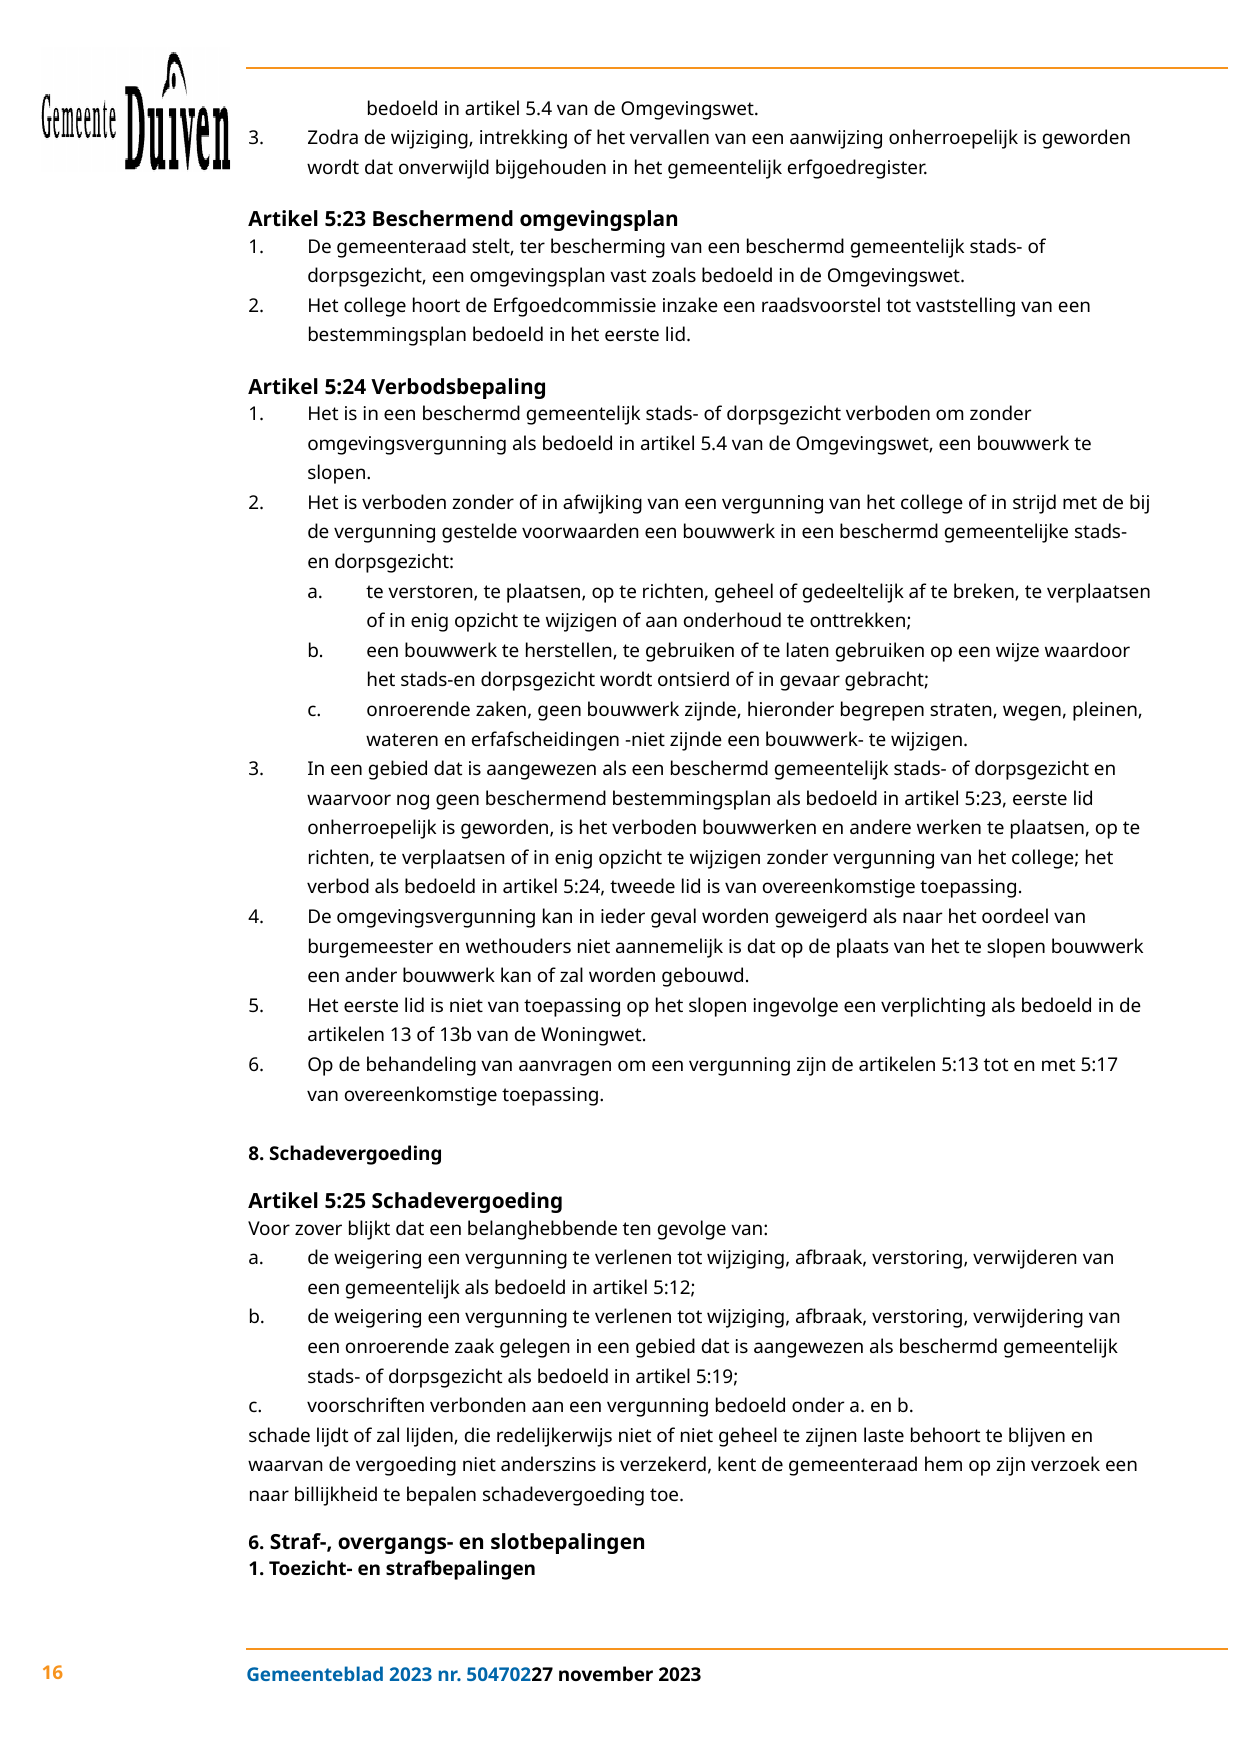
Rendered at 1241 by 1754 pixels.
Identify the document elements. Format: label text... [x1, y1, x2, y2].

list Het is in een beschermd gemeentelijk stads- of dorpsgezicht verboden om zonder omgevingsvergunning als bedoeld in artikel 5.4 van de Omgevingswet, een bouwwerk te slopen. [248, 400, 1152, 485]
list Zodra de wijziging, intrekking of het vervallen van een aanwijzing onherroepelijk is geworden wordt dat onverwijld bijgehouden in het gemeentelijk erfgoedregister. [248, 124, 1152, 180]
list te verstoren, te plaatsen, op te richten, geheel of gedeeltelijk af te breken, te verplaatsen of in enig opzicht te wijzigen of aan onderhoud te onttrekken; [307, 578, 1152, 633]
list onroerende zaken, geen bouwwerk zijnde, hieronder begrepen straten, wegen, pleinen, wateren en erfafscheidingen -niet zijnde een bouwwerk- te wijzigen. [307, 696, 1152, 752]
text Voor zover blijkt dat een belanghebbende ten gevolge van: [248, 1215, 1152, 1241]
list voorschriften verbonden aan een vergunning bedoeld onder a. en b. [248, 1392, 1152, 1418]
text Artikel 5:25 Schadevergoeding [248, 1187, 1152, 1215]
list Het eerste lid is niet van toepassing op het slopen ingevolge een verplichting als bedoeld in de artikelen 13 of 13b van de Woningwet. [248, 992, 1152, 1047]
list de weigering een vergunning te verlenen tot wijziging, afbraak, verstoring, verwijdering van een onroerende zaak gelegen in een gebied dat is aangewezen als beschermd gemeentelijk stads- of dorpsgezicht als bedoeld in artikel 5:19; [248, 1304, 1152, 1389]
text 6. Straf-, overgangs- en slotbepalingen [248, 1527, 1152, 1555]
list Op de behandeling van aanvragen om een vergunning zijn de artikelen 5:13 tot en met 5:17 van overeenkomstige toepassing. [248, 1051, 1152, 1107]
list In een gebied dat is aangewezen als een beschermd gemeentelijk stads- of dorpsgezicht en waarvoor nog geen beschermend bestemmingsplan als bedoeld in artikel 5:23, eerste lid onherroepelijk is geworden, is het verboden bouwwerken en andere werken te plaatsen, op te richten, te verplaatsen of in enig opzicht te wijzigen zonder vergunning van het college; het verbod als bedoeld in artikel 5:24, tweede lid is van overeenkomstige toepassing. [248, 755, 1152, 899]
list De omgevingsvergunning kan in ieder geval worden geweigerd als naar het oordeel van burgemeester en wethouders niet aannemelijk is dat op de plaats van het te slopen bouwwerk een ander bouwwerk kan of zal worden gebouwd. [248, 903, 1152, 988]
text schade lijdt of zal lijden, die redelijkerwijs niet of niet geheel te zijnen laste behoort te blijven en waarvan de vergoeding niet anderszins is verzekerd, kent de gemeenteraad hem op zijn verzoek een naar billijkheid te bepalen schadevergoeding toe. [248, 1422, 1152, 1507]
list bedoeld in artikel 5.4 van de Omgevingswet. [307, 95, 1152, 121]
text Artikel 5:24 Verbodsbepaling [248, 372, 1152, 400]
list de weigering een vergunning te verlenen tot wijziging, afbraak, verstoring, verwijderen van een gemeentelijk als bedoeld in artikel 5:12; [248, 1244, 1152, 1300]
list Het is verboden zonder of in afwijking van een vergunning van het college of in strijd met de bij de vergunning gestelde voorwaarden een bouwwerk in een beschermd gemeentelijke stads- en dorpsgezicht: [248, 489, 1152, 574]
list De gemeenteraad stelt, ter bescherming van een beschermd gemeentelijk stads- of dorpsgezicht, een omgevingsplan vast zoals bedoeld in de Omgevingswet. [248, 233, 1152, 288]
list Het college hoort de Erfgoedcommissie inzake een raadsvoorstel tot vaststelling van een bestemmingsplan bedoeld in het eerste lid. [248, 292, 1152, 347]
text 1. Toezicht- en strafbepalingen [248, 1555, 1152, 1581]
text Artikel 5:23 Beschermend omgevingsplan [248, 204, 1152, 233]
picture [41, 47, 231, 172]
text 8. Schadevergoeding [248, 1140, 1152, 1166]
list een bouwwerk te herstellen, te gebruiken of te laten gebruiken op een wijze waardoor het stads-en dorpsgezicht wordt ontsierd of in gevaar gebracht; [307, 637, 1152, 692]
